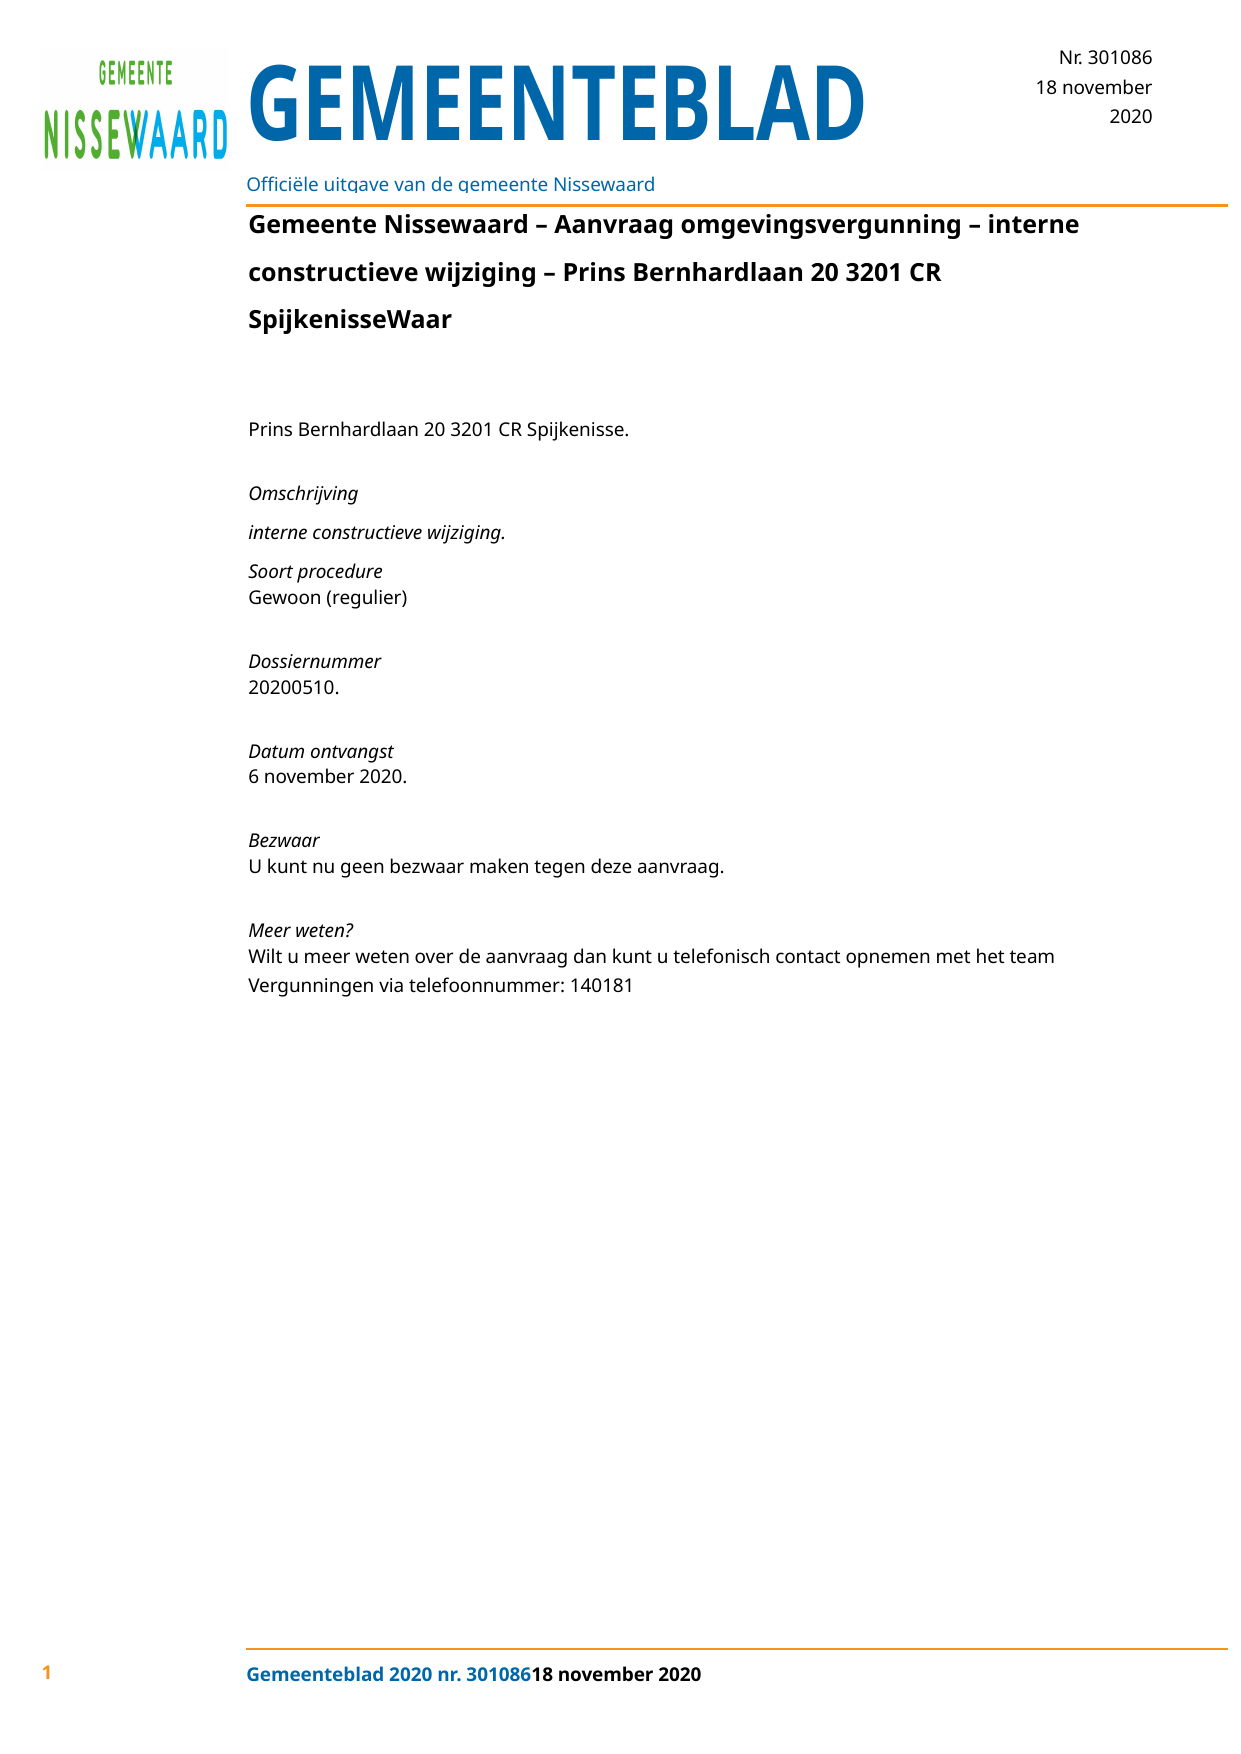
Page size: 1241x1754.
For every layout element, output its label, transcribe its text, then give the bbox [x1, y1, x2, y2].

text 6 november 2020. [248, 763, 1152, 789]
picture [41, 47, 231, 172]
text Gewoon (regulier) [248, 584, 1152, 610]
text 20200510. [248, 674, 1152, 699]
text Omschrijving [248, 480, 1152, 506]
text interne constructieve wijziging. [248, 519, 1152, 545]
text Bezwaar [248, 827, 1152, 853]
text Meer weten? [248, 917, 1152, 943]
text U kunt nu geen bezwaar maken tegen deze aanvraag. [248, 853, 1152, 879]
text Datum ontvangst [248, 738, 1152, 763]
text Dossiernummer [248, 648, 1152, 674]
text Gemeente Nissewaard – Aanvraag omgevingsvergunning – interne constructieve wijziging – Prins Bernhardlaan 20 3201 CR SpijkenisseWaar [248, 207, 1152, 336]
text Prins Bernhardlaan 20 3201 CR Spijkenisse. [248, 416, 1152, 442]
text Wilt u meer weten over de aanvraag dan kunt u telefonisch contact opnemen met het team Vergunningen via telefoonnummer: 140181 [248, 943, 1152, 998]
text Soort procedure [248, 558, 1152, 584]
